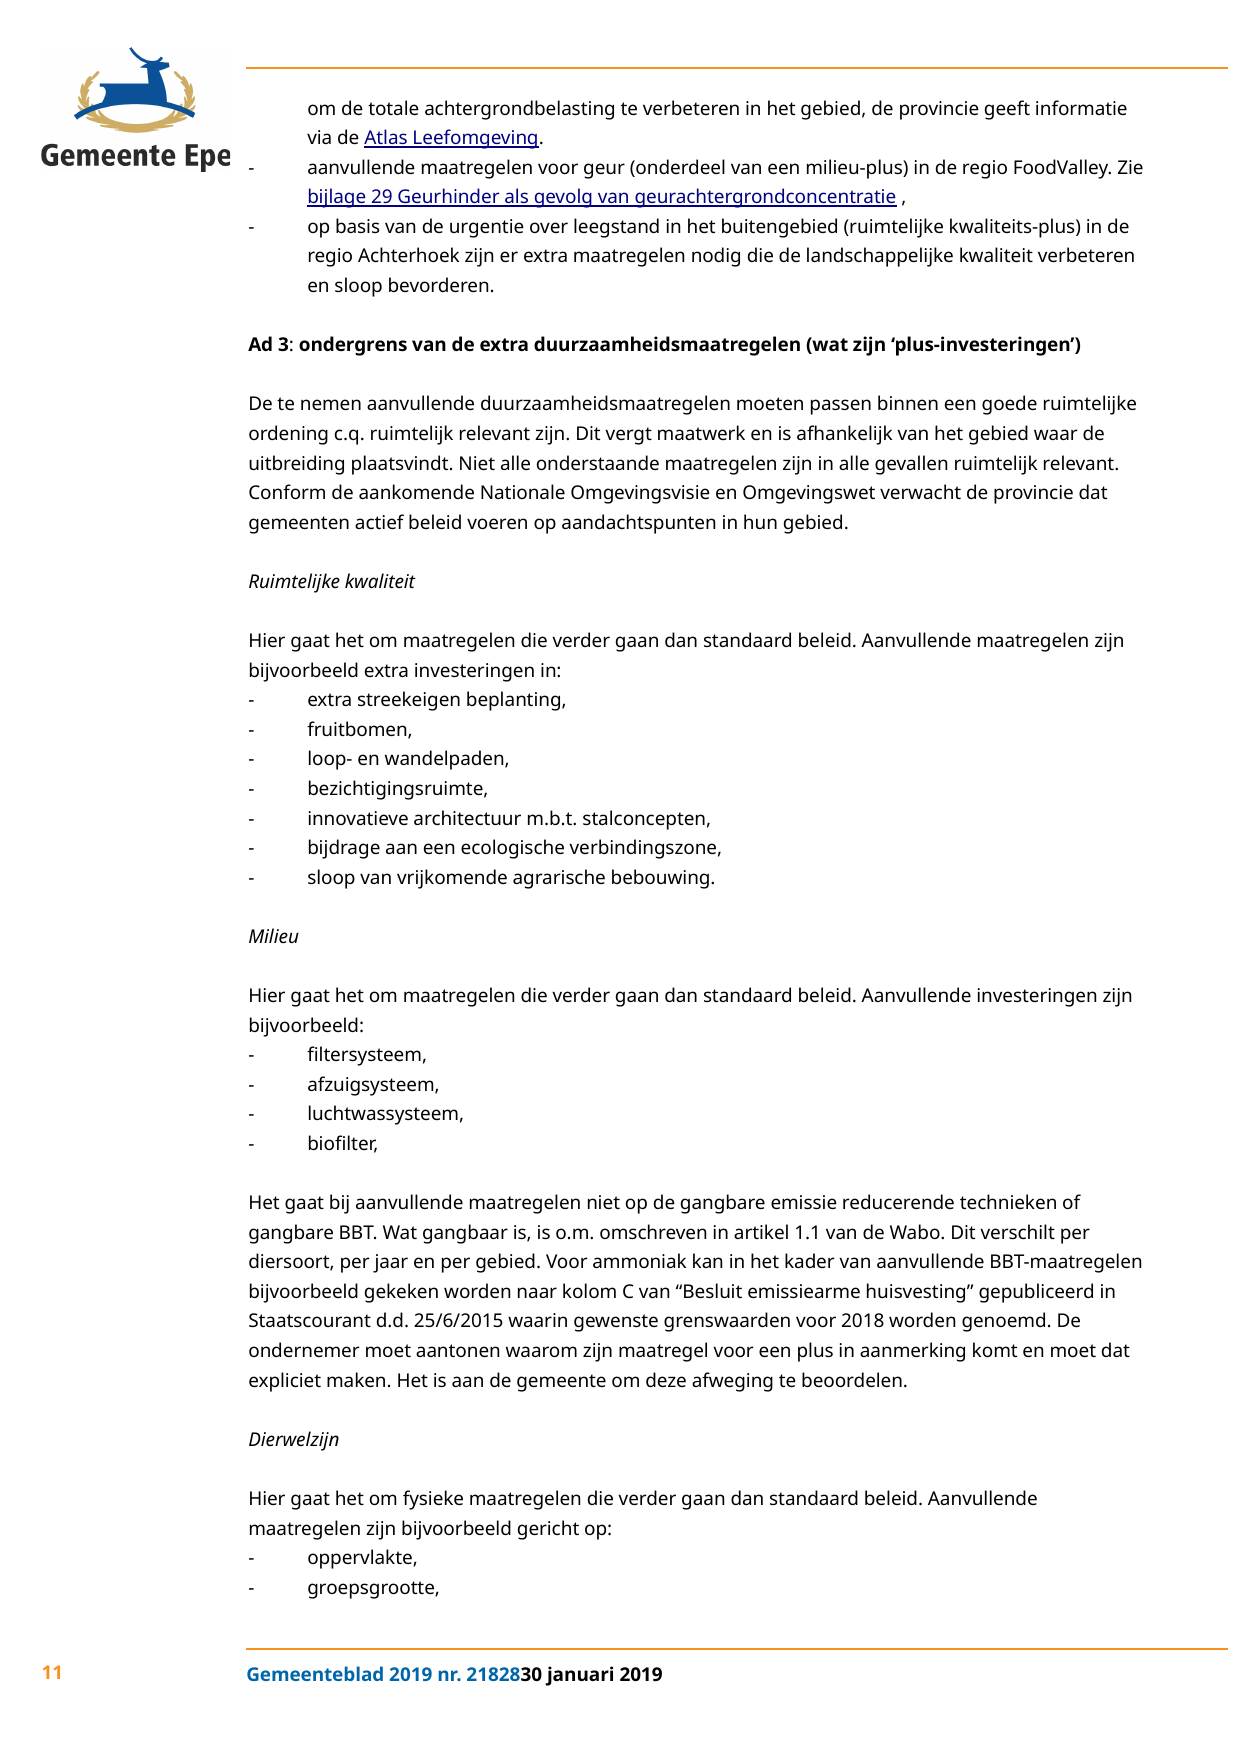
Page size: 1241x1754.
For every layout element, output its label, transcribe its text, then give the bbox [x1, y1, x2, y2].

text Hier gaat het om maatregelen die verder gaan dan standaard beleid. Aanvullende maatregelen zijn bijvoorbeeld extra investeringen in: [248, 627, 1152, 683]
list bezichtigingsruimte, [248, 775, 1152, 801]
list op basis van de urgentie over leegstand in het buitengebied (ruimtelijke kwaliteits-plus) in de regio Achterhoek zijn er extra maatregelen nodig die de landschappelijke kwaliteit verbeteren en sloop bevorderen. [248, 213, 1152, 298]
list bijdrage aan een ecologische verbindingszone, [248, 834, 1152, 860]
list loop- en wandelpaden, [248, 746, 1152, 771]
list biofilter, [248, 1130, 1152, 1156]
list luchtwassysteem, [248, 1101, 1152, 1126]
text Dierwelzijn [248, 1426, 1152, 1452]
list fruitbomen, [248, 716, 1152, 742]
list extra streekeigen beplanting, [248, 686, 1152, 712]
list groepsgrootte, [248, 1574, 1152, 1600]
list sloop van vrijkomende agrarische bebouwing. [248, 864, 1152, 890]
text Het gaat bij aanvullende maatregelen niet op de gangbare emissie reducerende technieken of gangbare BBT. Wat gangbaar is, is o.m. omschreven in artikel 1.1 van de Wabo. Dit verschilt per diersoort, per jaar en per gebied. Voor ammoniak kan in het kader van aanvullende BBT-maatregelen bijvoorbeeld gekeken worden naar kolom C van “Besluit emissiearme huisvesting” gepubliceerd in Staatscourant d.d. 25/6/2015 waarin gewenste grenswaarden voor 2018 worden genoemd. De ondernemer moet aantonen waarom zijn maatregel voor een plus in aanmerking komt en moet dat expliciet maken. Het is aan de gemeente om deze afweging te beoordelen. [248, 1189, 1152, 1393]
list filtersysteem, [248, 1041, 1152, 1067]
text Ruimtelijke kwaliteit [248, 568, 1152, 594]
picture [41, 47, 231, 172]
list afzuigsysteem, [248, 1071, 1152, 1097]
list om de totale achtergrondbelasting te verbeteren in het gebied, de provincie geeft informatie via de Atlas Leefomgeving. [248, 95, 1152, 150]
text Ad 3: ondergrens van de extra duurzaamheidsmaatregelen (wat zijn ‘plus-investeringen’) [248, 331, 1152, 357]
list innovatieve architectuur m.b.t. stalconcepten, [248, 805, 1152, 831]
text Hier gaat het om fysieke maatregelen die verder gaan dan standaard beleid. Aanvullende maatregelen zijn bijvoorbeeld gericht op: [248, 1485, 1152, 1541]
list oppervlakte, [248, 1544, 1152, 1570]
text De te nemen aanvullende duurzaamheidsmaatregelen moeten passen binnen een goede ruimtelijke ordening c.q. ruimtelijk relevant zijn. Dit vergt maatwerk en is afhankelijk van het gebied waar de uitbreiding plaatsvindt. Niet alle onderstaande maatregelen zijn in alle gevallen ruimtelijk relevant. Conform de aankomende Nationale Omgevingsvisie en Omgevingswet verwacht de provincie dat gemeenten actief beleid voeren op aandachtspunten in hun gebied. [248, 391, 1152, 535]
text Hier gaat het om maatregelen die verder gaan dan standaard beleid. Aanvullende investeringen zijn bijvoorbeeld: [248, 982, 1152, 1038]
list aanvullende maatregelen voor geur (onderdeel van een milieu-plus) in de regio FoodValley. Zie bijlage 29 Geurhinder als gevolg van geurachtergrondconcentratie , [248, 154, 1152, 209]
text Milieu [248, 923, 1152, 949]
